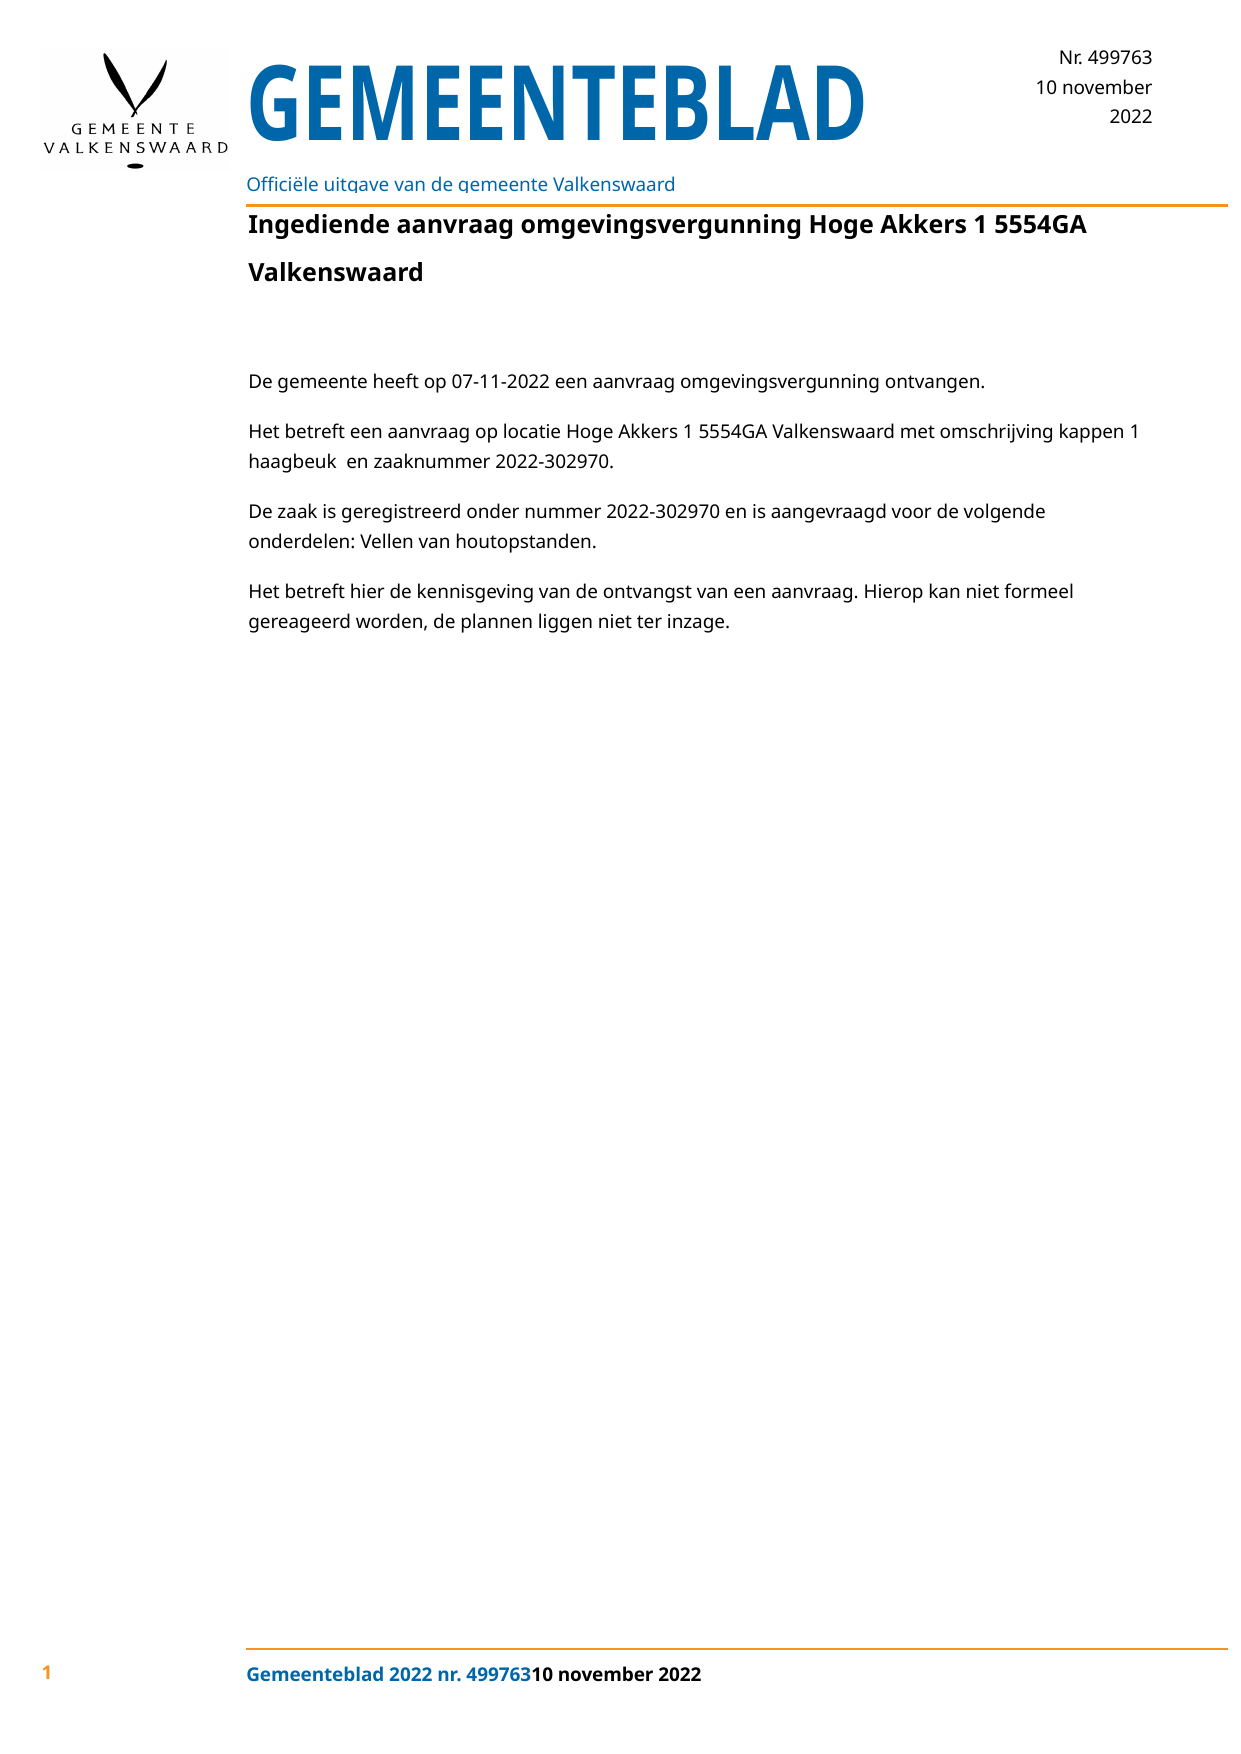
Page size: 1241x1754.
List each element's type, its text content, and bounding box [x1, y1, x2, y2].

text Ingediende aanvraag omgevingsvergunning Hoge Akkers 1 5554GA Valkenswaard [248, 207, 1152, 288]
text Het betreft een aanvraag op locatie Hoge Akkers 1 5554GA Valkenswaard met omschrijving kappen 1 haagbeuk en zaaknummer 2022-302970. [248, 419, 1152, 474]
text De gemeente heeft op 07-11-2022 een aanvraag omgevingsvergunning ontvangen. [248, 368, 1152, 394]
text De zaak is geregistreerd onder nummer 2022-302970 en is aangevraagd voor de volgende onderdelen: Vellen van houtopstanden. [248, 499, 1152, 554]
text Het betreft hier de kennisgeving van de ontvangst van een aanvraag. Hierop kan niet formeel gereageerd worden, de plannen liggen niet ter inzage. [248, 579, 1152, 634]
picture [41, 47, 231, 172]
